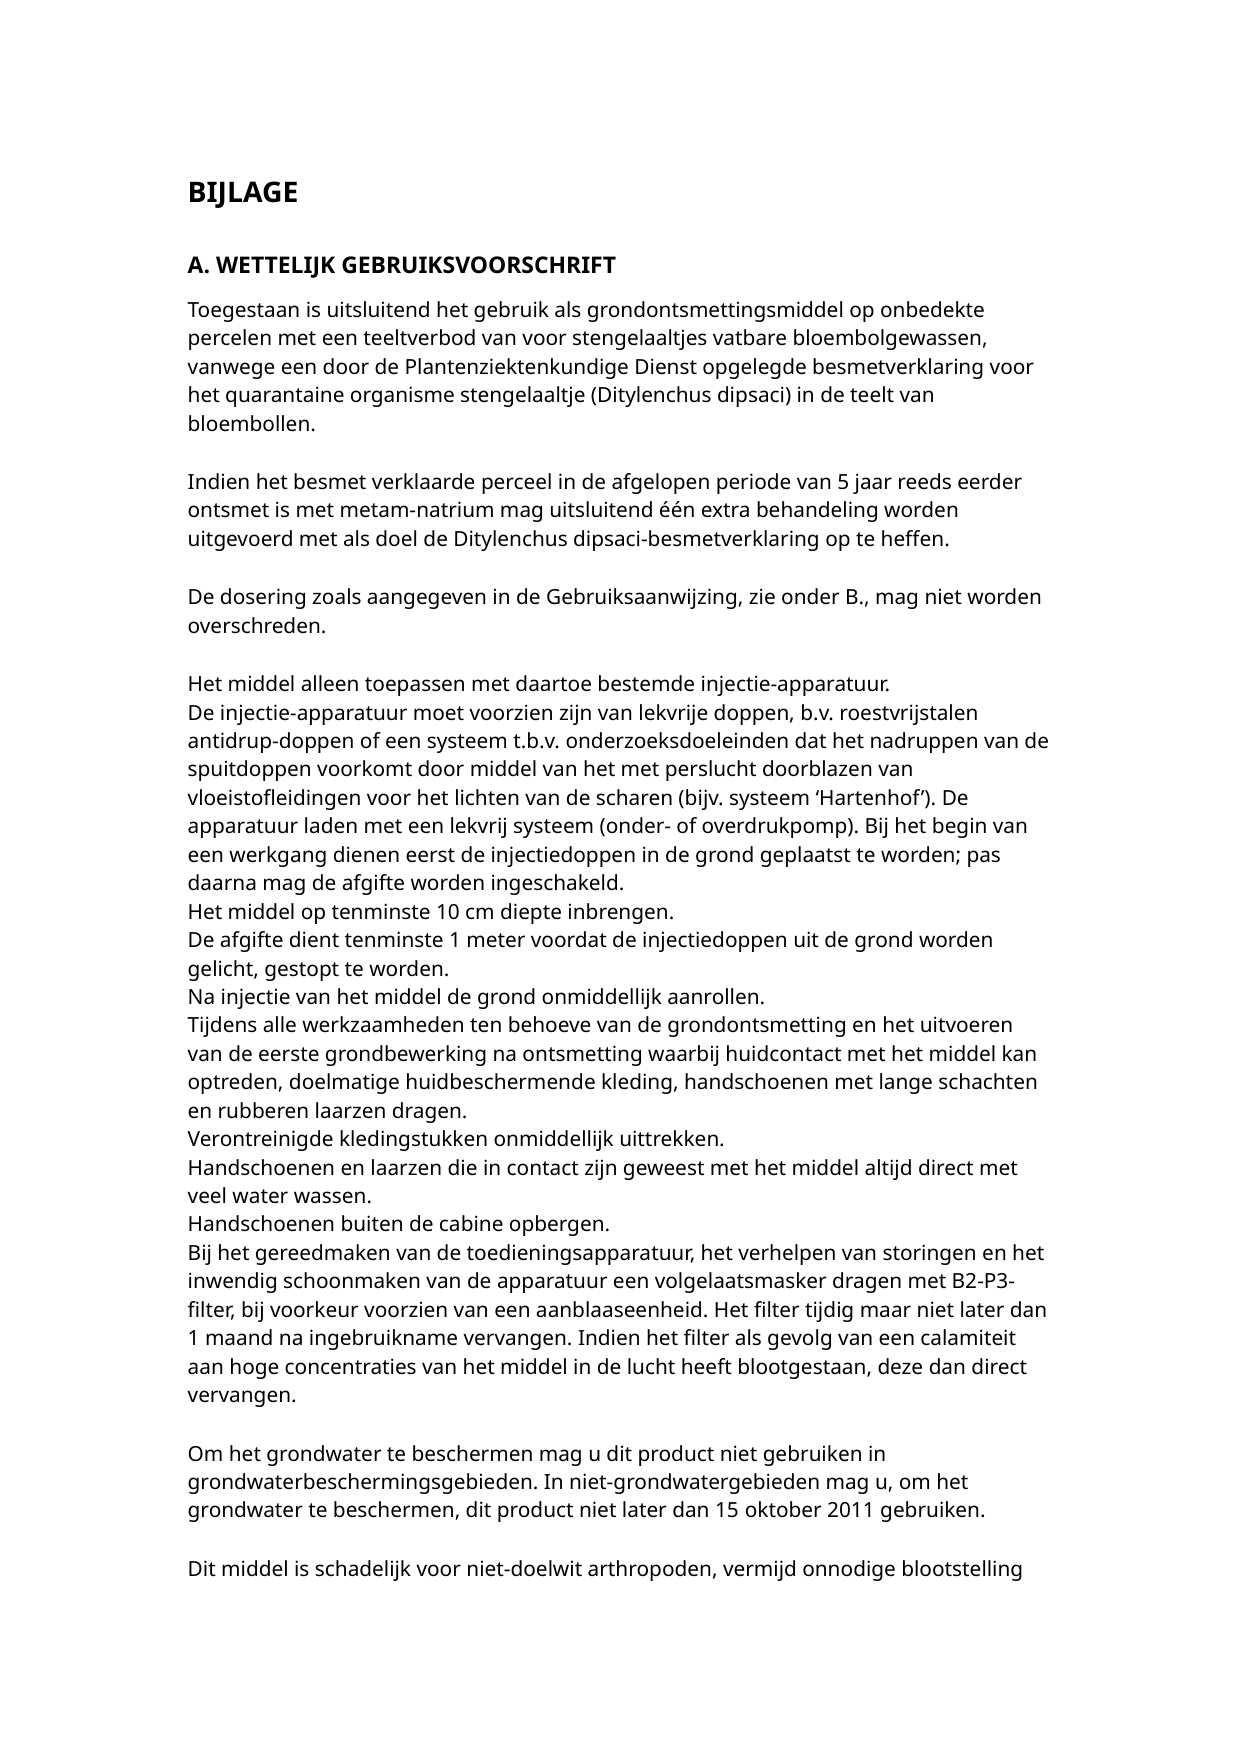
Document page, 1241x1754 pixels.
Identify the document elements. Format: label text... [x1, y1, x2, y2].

subtitle BIJLAGE [187, 172, 1053, 211]
text Het middel alleen toepassen met daartoe bestemde injectie-apparatuur. [187, 669, 1053, 698]
text Handschoenen buiten de cabine opbergen. [187, 1209, 1053, 1238]
text De afgifte dient tenminste 1 meter voordat de injectiedoppen uit de grond worden gelicht, gestopt te worden. [187, 925, 1053, 982]
subtitle A. WETTELIJK GEBRUIKSVOORSCHRIFT [187, 249, 1053, 280]
text Bij het gereedmaken van de toedieningsapparatuur, het verhelpen van storingen en het inwendig schoonmaken van de apparatuur een volgelaatsmasker dragen met B2-P3-filter, bij voorkeur voorzien van een aanblaaseenheid. Het filter tijdig maar niet later dan 1 maand na ingebruikname vervangen. Indien het filter als gevolg van een calamiteit aan hoge concentraties van het middel in de lucht heeft blootgestaan, deze dan direct vervangen. [187, 1238, 1053, 1409]
text Tijdens alle werkzaamheden ten behoeve van de grondontsmetting en het uitvoeren van de eerste grondbewerking na ontsmetting waarbij huidcontact met het middel kan optreden, doelmatige huidbeschermende kleding, handschoenen met lange schachten en rubberen laarzen dragen. [187, 1011, 1053, 1124]
text Om het grondwater te beschermen mag u dit product niet gebruiken in grondwaterbeschermingsgebieden. In niet-grondwatergebieden mag u, om het grondwater te beschermen, dit product niet later dan 15 oktober 2011 gebruiken. [187, 1439, 1053, 1524]
text Dit middel is schadelijk voor niet-doelwit arthropoden, vermijd onnodige blootstelling [187, 1554, 1053, 1582]
text Het middel op tenminste 10 cm diepte inbrengen. [187, 897, 1053, 925]
text Handschoenen en laarzen die in contact zijn geweest met het middel altijd direct met veel water wassen. [187, 1153, 1053, 1209]
text De injectie-apparatuur moet voorzien zijn van lekvrije doppen, b.v. roestvrijstalen antidrup-doppen of een systeem t.b.v. onderzoeksdoeleinden dat het nadruppen van de spuitdoppen voorkomt door middel van het met perslucht doorblazen van vloeistofleidingen voor het lichten van de scharen (bijv. systeem ‘Hartenhof’). De apparatuur laden met een lekvrij systeem (onder- of overdrukpomp). Bij het begin van een werkgang dienen eerst de injectiedoppen in de grond geplaatst te worden; pas daarna mag de afgifte worden ingeschakeld. [187, 698, 1053, 897]
text Na injectie van het middel de grond onmiddellijk aanrollen. [187, 982, 1053, 1011]
text De dosering zoals aangegeven in de Gebruiksaanwijzing, zie onder B., mag niet worden overschreden. [187, 582, 1053, 639]
text Indien het besmet verklaarde perceel in de afgelopen periode van 5 jaar reeds eerder ontsmet is met metam-natrium mag uitsluitend één extra behandeling worden uitgevoerd met als doel de Ditylenchus dipsaci-besmetverklaring op te heffen. [187, 467, 1053, 552]
text Verontreinigde kledingstukken onmiddellijk uittrekken. [187, 1124, 1053, 1153]
text Toegestaan is uitsluitend het gebruik als grondontsmettingsmiddel op onbedekte percelen met een teeltverbod van voor stengelaaltjes vatbare bloembolgewassen, vanwege een door de Plantenziektenkundige Dienst opgelegde besmetverklaring voor het quarantaine organisme stengelaaltje (Ditylenchus dipsaci) in de teelt van bloembollen. [187, 295, 1053, 437]
